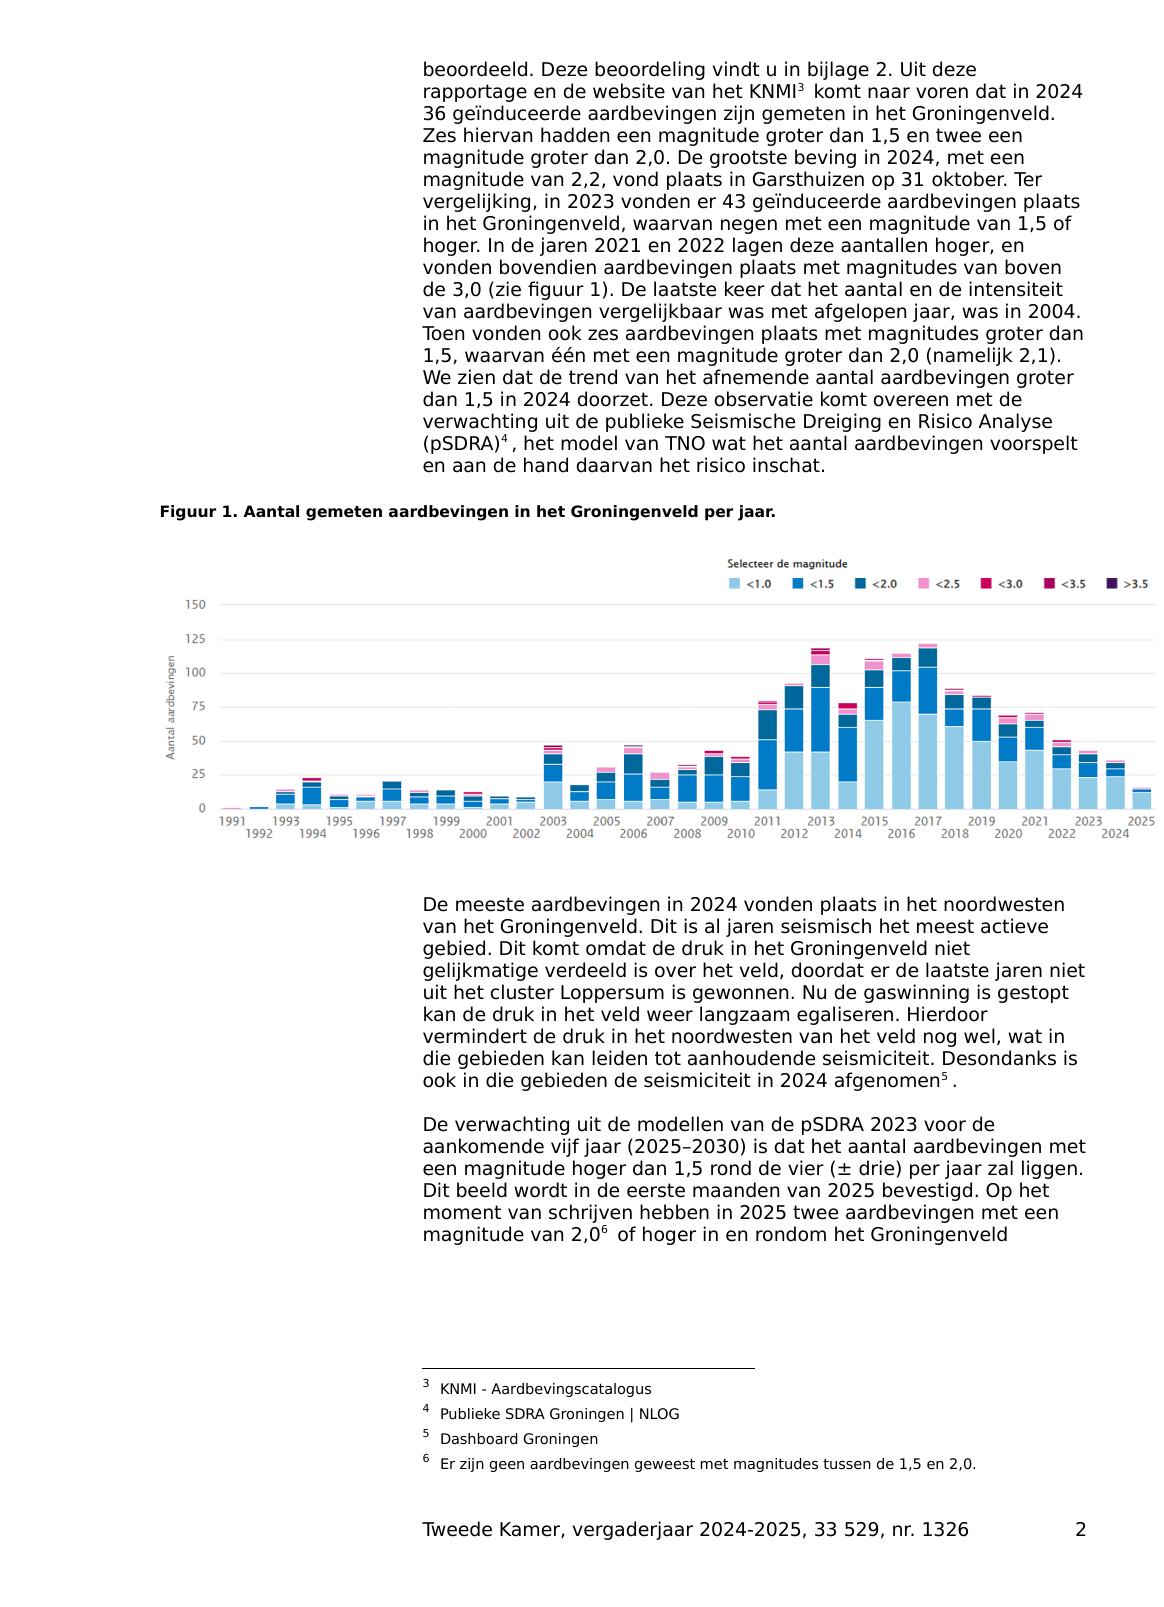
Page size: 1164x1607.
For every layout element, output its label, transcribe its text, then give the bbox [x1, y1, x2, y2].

text Er zijn geen aardbevingen geweest met magnitudes tussen de 1,5 en 2,0. [422, 1452, 1087, 1474]
text De verwachting uit de modellen van de pSDRA 2023 voor de aankomende vijf jaar (2025–2030) is dat het aantal aardbevingen met een magnitude hoger dan 1,5 rond de vier (± drie) per jaar zal liggen. Dit beeld wordt in de eerste maanden van 2025 bevestigd. Op het moment van schrijven hebben in 2025 twee aardbevingen met een magnitude van 2,0 of hoger in en rondom het Groningenveld [422, 1114, 1087, 1246]
text De meeste aardbevingen in 2024 vonden plaats in het noordwesten van het Groningenveld. Dit is al jaren seismisch het meest actieve gebied. Dit komt omdat de druk in het Groningenveld niet gelijkmatige verdeeld is over het veld, doordat er de laatste jaren niet uit het cluster Loppersum is gewonnen. Nu de gaswinning is gestopt kan de druk in het veld weer langzaam egaliseren. Hierdoor vermindert de druk in het noordwesten van het veld nog wel, wat in die gebieden kan leiden tot aanhoudende seismiciteit. Desondanks is ook in die gebieden de seismiciteit in 2024 afgenomen. [422, 894, 1087, 1092]
text KNMI - Aardbevingscatalogus [422, 1377, 1087, 1399]
text Dashboard Groningen [422, 1427, 1087, 1449]
text Publieke SDRA Groningen | NLOG [422, 1402, 1087, 1424]
text Figuur 1. Aantal gemeten aardbevingen in het Groningenveld per jaar. [159, 503, 1163, 521]
picture [159, 554, 1164, 850]
text beoordeeld. Deze beoordeling vindt u in bijlage 2. Uit deze rapportage en de website van het KNMI komt naar voren dat in 2024 36 geïnduceerde aardbevingen zijn gemeten in het Groningenveld. Zes hiervan hadden een magnitude groter dan 1,5 en twee een magnitude groter dan 2,0. De grootste beving in 2024, met een magnitude van 2,2, vond plaats in Garsthuizen op 31 oktober. Ter vergelijking, in 2023 vonden er 43 geïnduceerde aardbevingen plaats in het Groningenveld, waarvan negen met een magnitude van 1,5 of hoger. In de jaren 2021 en 2022 lagen deze aantallen hoger, en vonden bovendien aardbevingen plaats met magnitudes van boven de 3,0 (zie figuur 1). De laatste keer dat het aantal en de intensiteit van aardbevingen vergelijkbaar was met afgelopen jaar, was in 2004. Toen vonden ook zes aardbevingen plaats met magnitudes groter dan 1,5, waarvan één met een magnitude groter dan 2,0 (namelijk 2,1). We zien dat de trend van het afnemende aantal aardbevingen groter dan 1,5 in 2024 doorzet. Deze observatie komt overeen met de verwachting uit de publieke Seismische Dreiging en Risico Analyse (pSDRA), het model van TNO wat het aantal aardbevingen voorspelt en aan de hand daarvan het risico inschat. [422, 59, 1087, 477]
